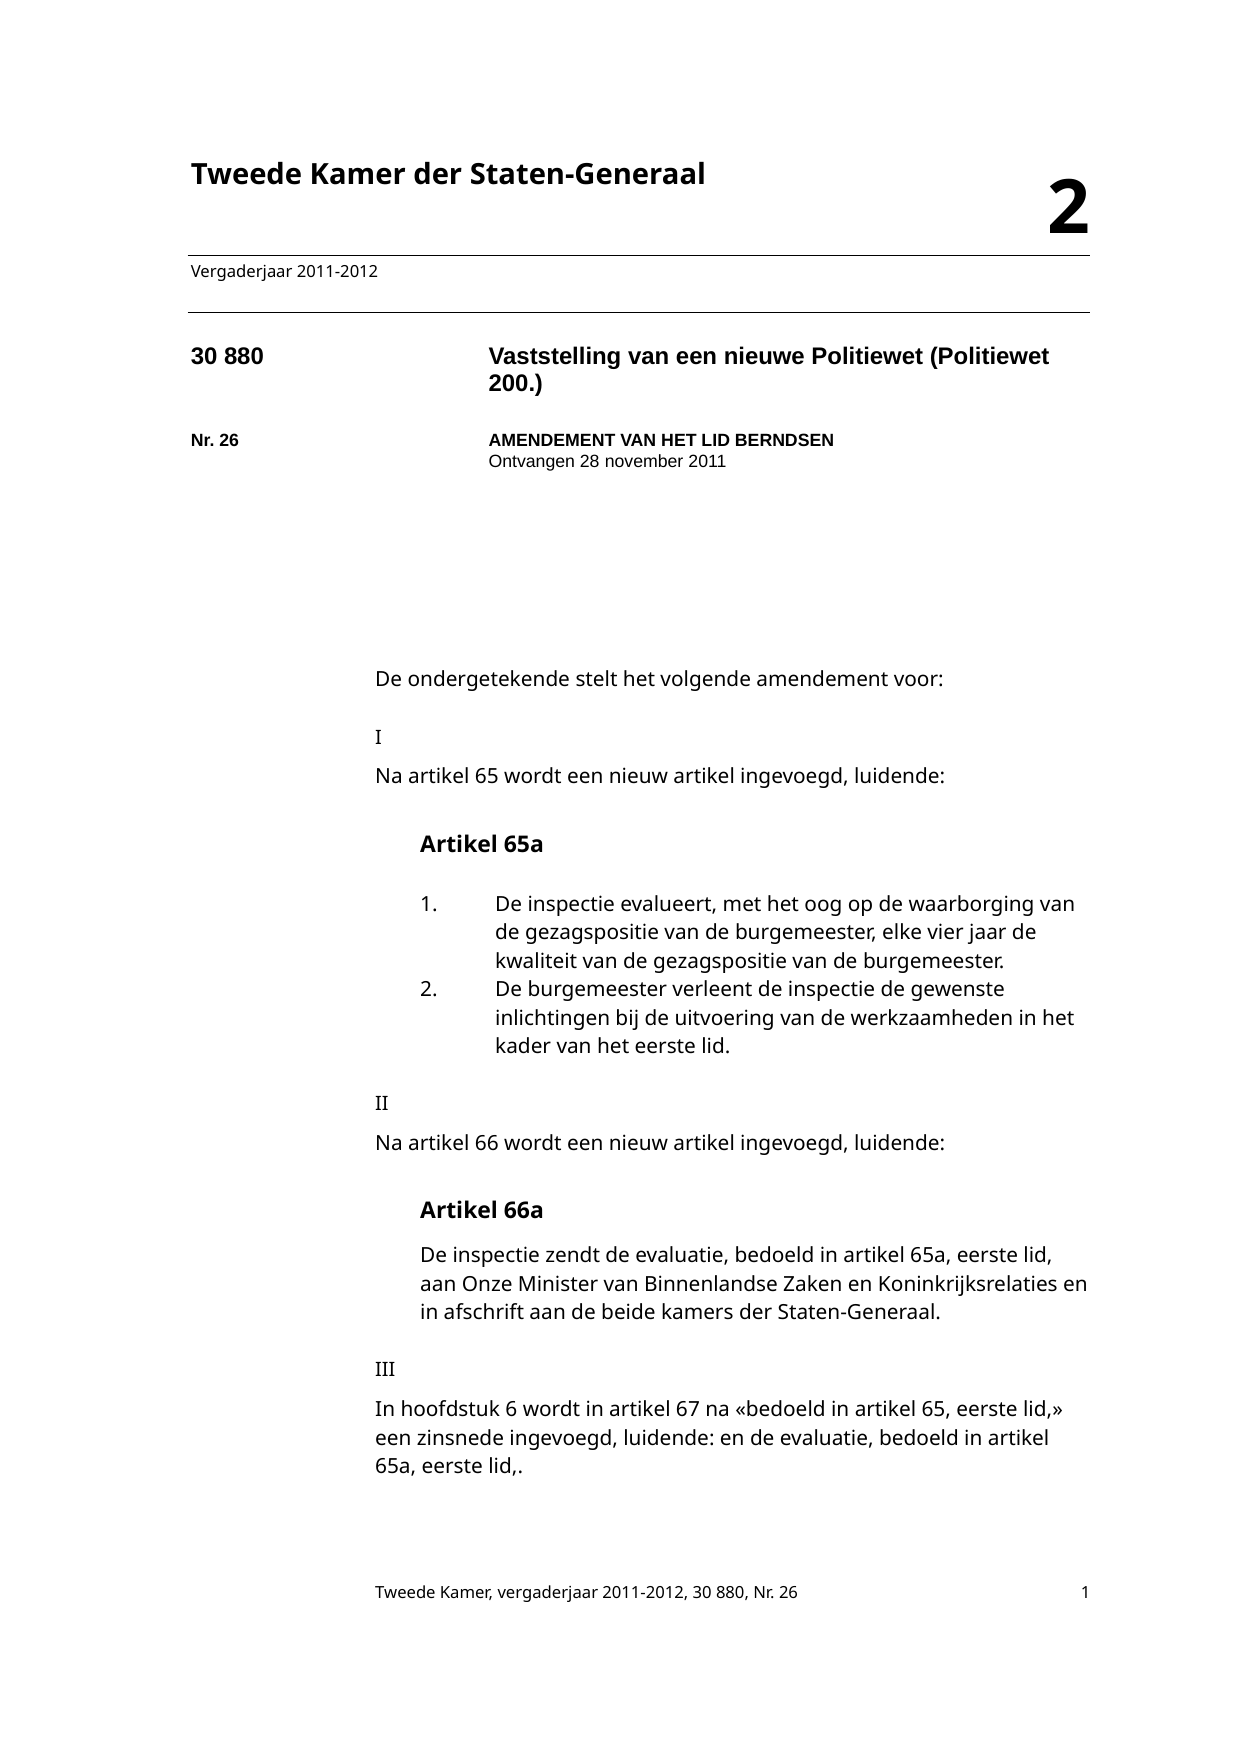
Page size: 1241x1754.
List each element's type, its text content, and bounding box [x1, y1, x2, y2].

table_cell Vergaderjaar 2011-2012 [188, 256, 485, 312]
table_cell Vaststelling van een nieuwe Politiewet (Politiewet 200.) [485, 339, 1090, 427]
text De inspectie zendt de evaluatie, bedoeld in artikel 65a, eerste lid, aan Onze Minister van Binnenlandse Zaken en Koninkrijksrelaties en in afschrift aan de beide kamers der Staten-Generaal. [420, 1240, 1090, 1326]
subtitle Artikel 66a [420, 1194, 1090, 1225]
table_cell 30 880 [188, 339, 485, 427]
text I [375, 723, 1090, 750]
table_cell Nr. 26 [188, 427, 485, 546]
table_cell [188, 313, 485, 339]
text Na artikel 65 wordt een nieuw artikel ingevoegd, luidende: [375, 762, 1090, 790]
table_header Tweede Kamer der Staten-Generaal [188, 150, 909, 255]
text Na artikel 66 wordt een nieuw artikel ingevoegd, luidende: [375, 1128, 1090, 1157]
table_cell [485, 256, 1090, 312]
table_cell AMENDEMENT VAN HET LID BERNDSEN Ontvangen 28 november 2011 [485, 427, 1090, 546]
text II [375, 1089, 1090, 1116]
table_header 2 [910, 150, 1090, 255]
subtitle Artikel 65a [420, 828, 1090, 859]
text III [375, 1356, 1090, 1383]
list De burgemeester verleent de inspectie de gewenste inlichtingen bij de uitvoering van de werkzaamheden in het kader van het eerste lid. [420, 974, 1090, 1059]
table_cell [485, 313, 1090, 339]
text In hoofdstuk 6 wordt in artikel 67 na «bedoeld in artikel 65, eerste lid,» een zinsnede ingevoegd, luidende: en de evaluatie, bedoeld in artikel 65a, eerste lid,. [375, 1394, 1090, 1480]
text De ondergetekende stelt het volgende amendement voor: [375, 664, 1090, 693]
list De inspectie evalueert, met het oog op de waarborging van de gezagspositie van de burgemeester, elke vier jaar de kwaliteit van de gezagspositie van de burgemeester. [420, 889, 1090, 974]
